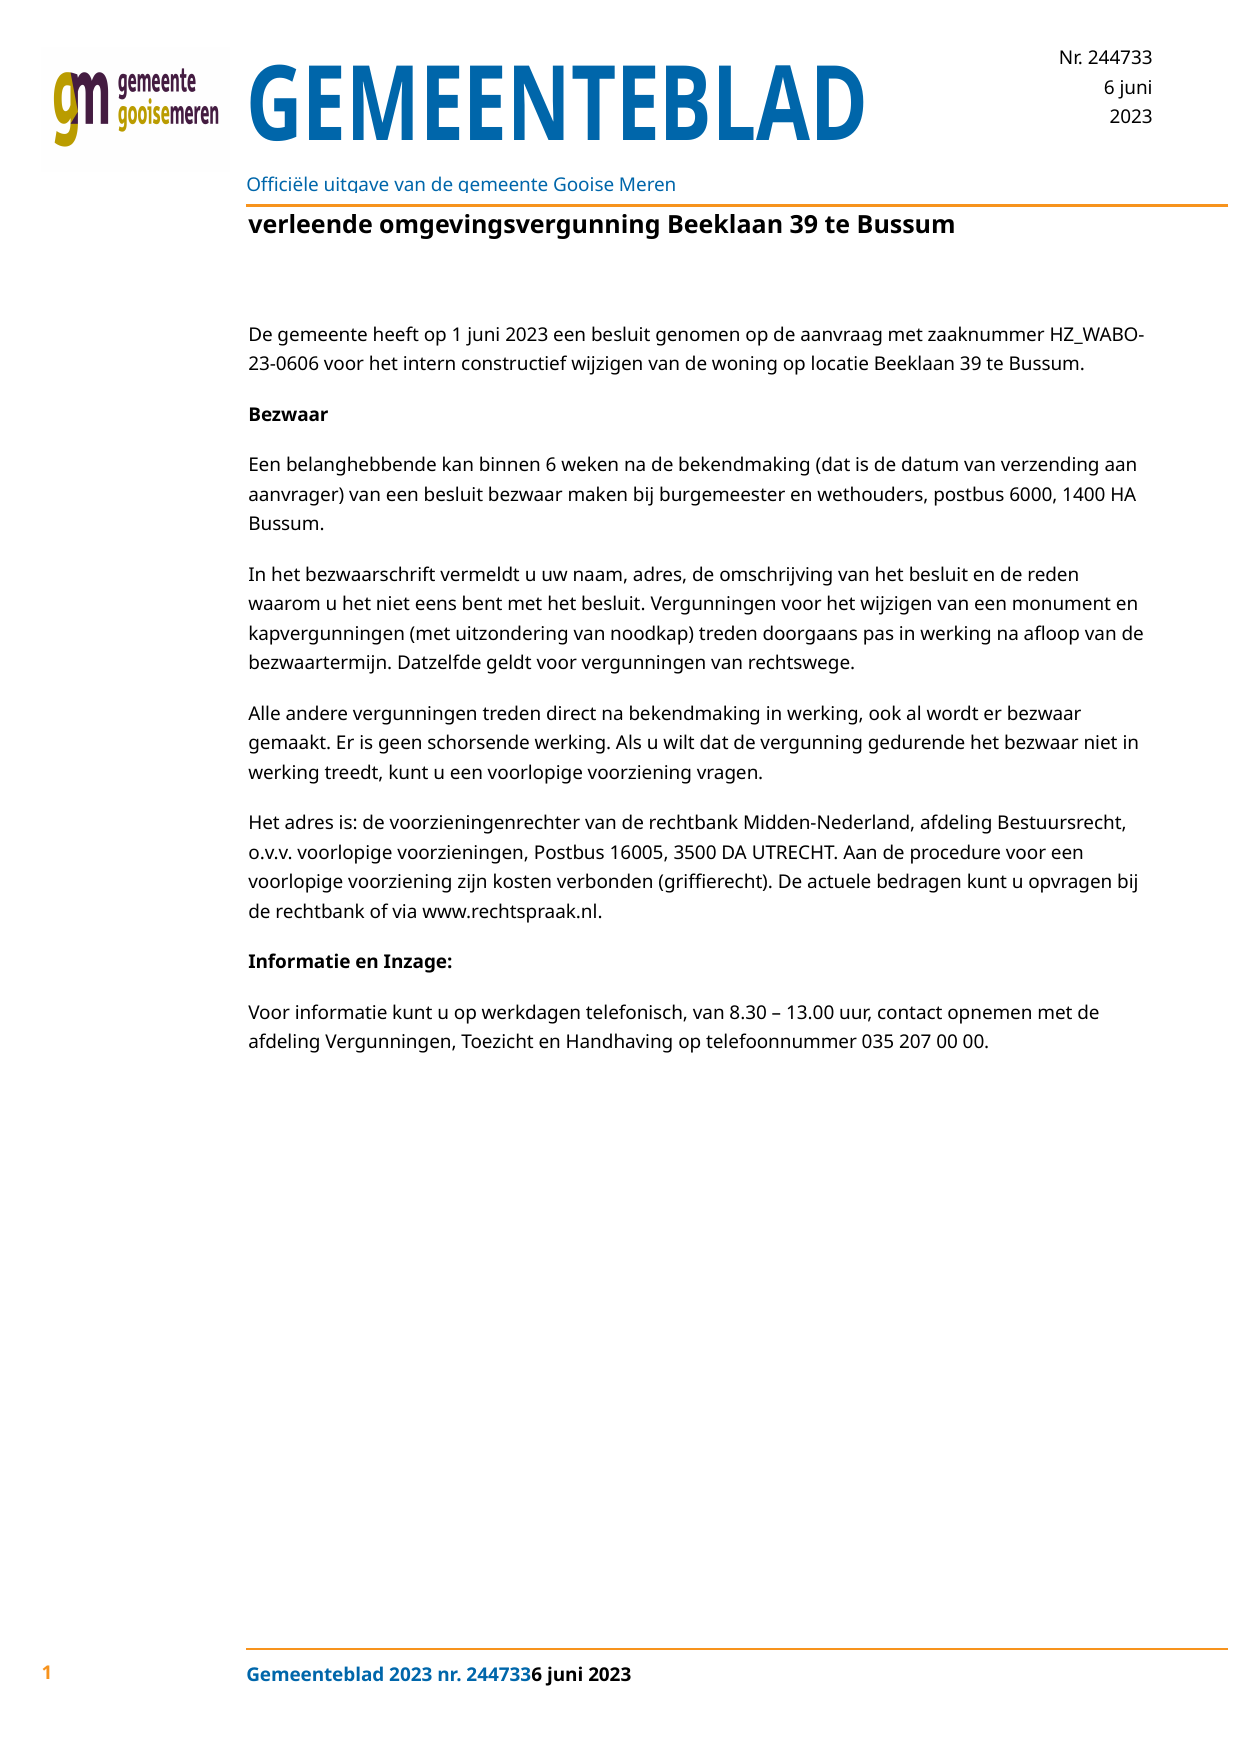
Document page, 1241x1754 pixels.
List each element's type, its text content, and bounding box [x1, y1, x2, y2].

picture [41, 47, 231, 172]
text Informatie en Inzage: [248, 949, 1152, 974]
text verleende omgevingsvergunning Beeklaan 39 te Bussum [248, 207, 1152, 241]
text In het bezwaarschrift vermeldt u uw naam, adres, de omschrijving van het besluit en de reden waarom u het niet eens bent met het besluit. Vergunningen voor het wijzigen van een monument en kapvergunningen (met uitzondering van noodkap) treden doorgaans pas in werking na afloop van de bezwaartermijn. Datzelfde geldt voor vergunningen van rechtswege. [248, 561, 1152, 675]
text De gemeente heeft op 1 juni 2023 een besluit genomen op de aanvraag met zaaknummer HZ_WABO-23-0606 voor het intern constructief wijzigen van de woning op locatie Beeklaan 39 te Bussum. [248, 321, 1152, 376]
text Het adres is: de voorzieningenrechter van de rechtbank Midden-Nederland, afdeling Bestuursrecht, o.v.v. voorlopige voorzieningen, Postbus 16005, 3500 DA UTRECHT. Aan de procedure voor een voorlopige voorziening zijn kosten verbonden (griffierecht). De actuele bedragen kunt u opvragen bij de rechtbank of via www.rechtspraak.nl. [248, 809, 1152, 924]
text Alle andere vergunningen treden direct na bekendmaking in werking, ook al wordt er bezwaar gemaakt. Er is geen schorsende werking. Als u wilt dat de vergunning gedurende het bezwaar niet in werking treedt, kunt u een voorlopige voorziening vragen. [248, 700, 1152, 785]
text Voor informatie kunt u op werkdagen telefonisch, van 8.30 – 13.00 uur, contact opnemen met de afdeling Vergunningen, Toezicht en Handhaving op telefoonnummer 035 207 00 00. [248, 999, 1152, 1054]
text Bezwaar [248, 401, 1152, 426]
text Een belanghebbende kan binnen 6 weken na de bekendmaking (dat is de datum van verzending aan aanvrager) van een besluit bezwaar maken bij burgemeester en wethouders, postbus 6000, 1400 HA Bussum. [248, 451, 1152, 536]
